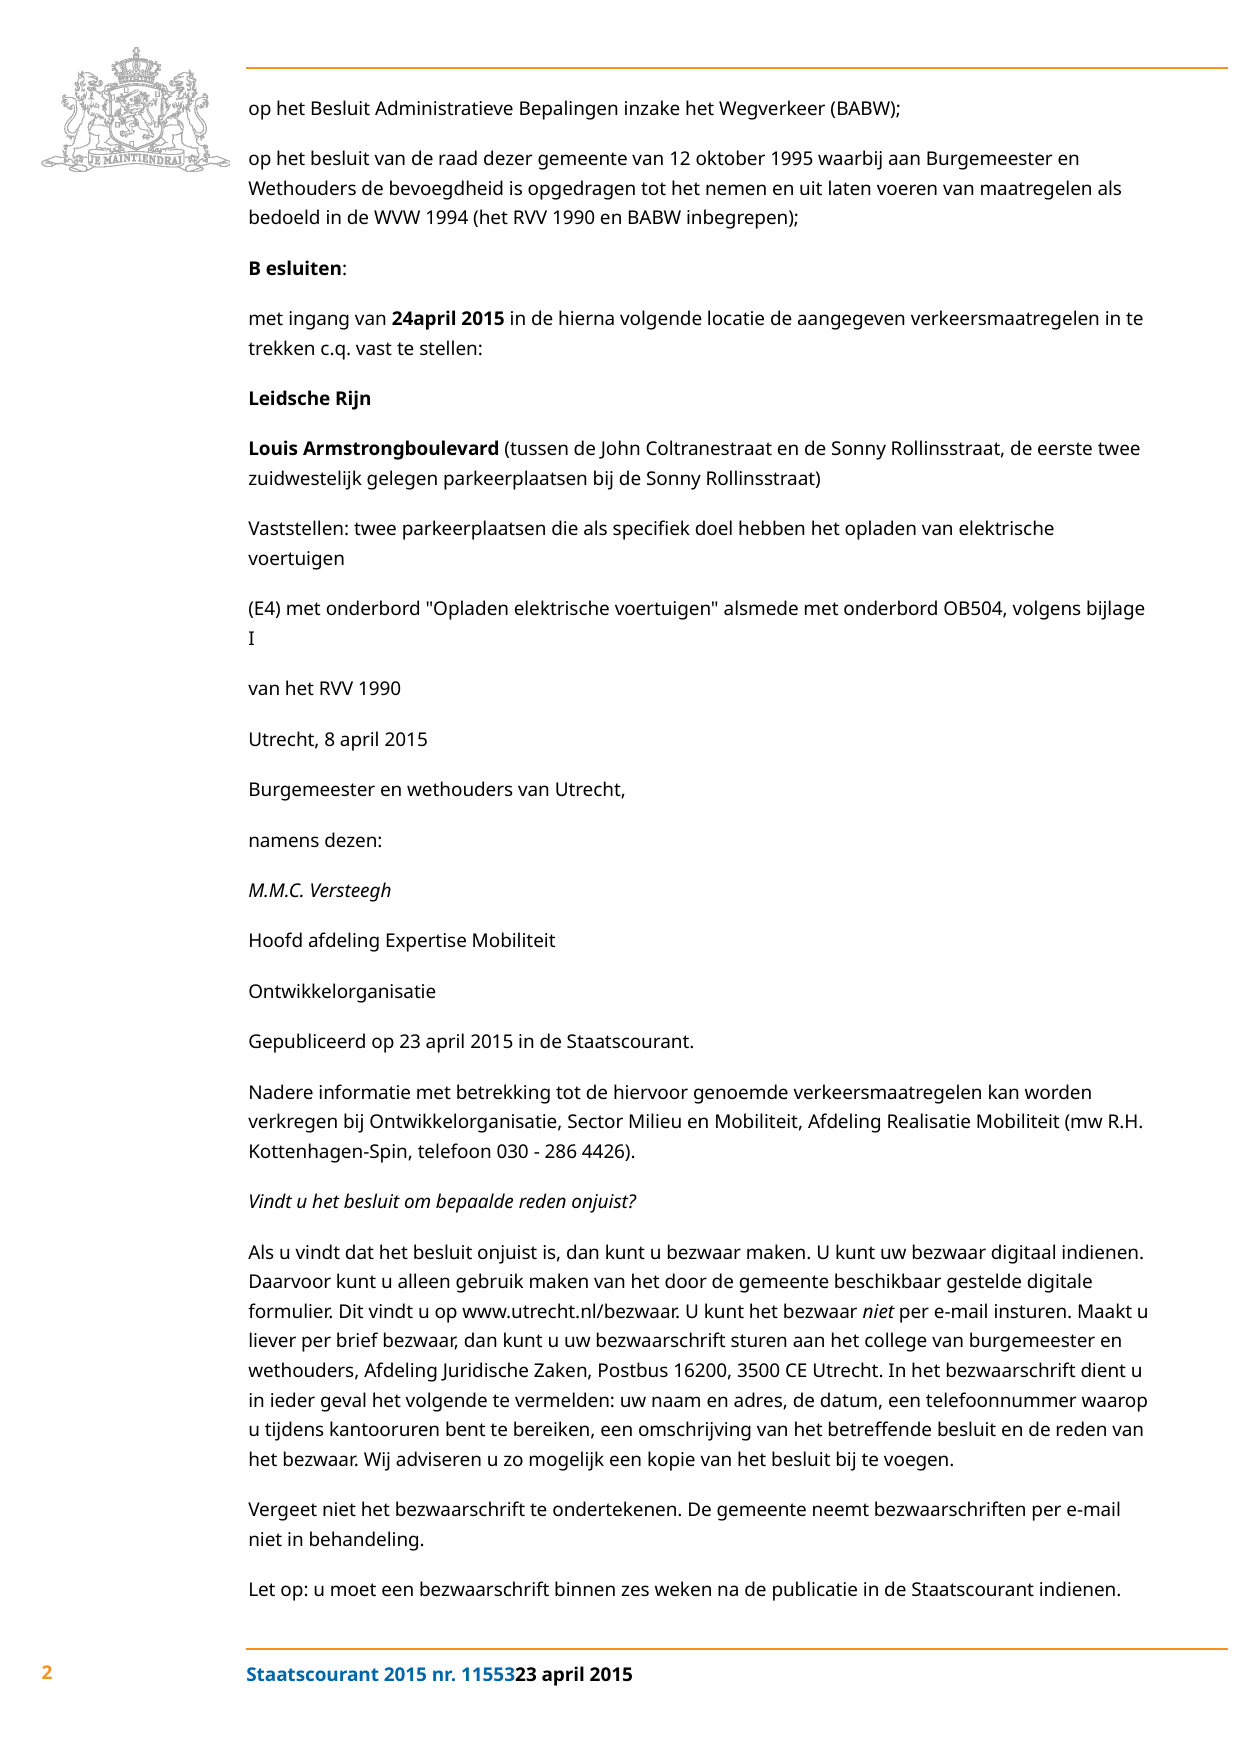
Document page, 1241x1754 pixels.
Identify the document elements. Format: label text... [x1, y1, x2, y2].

picture [41, 47, 231, 172]
text Nadere informatie met betrekking tot de hiervoor genoemde verkeersmaatregelen kan worden verkregen bij Ontwikkelorganisatie, Sector Milieu en Mobiliteit, Afdeling Realisatie Mobiliteit (mw R.H. Kottenhagen-Spin, telefoon 030 - 286 4426). [248, 1079, 1152, 1164]
text Louis Armstrongboulevard (tussen de John Coltranestraat en de Sonny Rollinsstraat, de eerste twee zuidwestelijk gelegen parkeerplaatsen bij de Sonny Rollinsstraat) [248, 436, 1152, 491]
text M.M.C. Versteegh [248, 877, 1152, 903]
text B esluiten: [248, 255, 1152, 281]
text Utrecht, 8 april 2015 [248, 726, 1152, 752]
text op het besluit van de raad dezer gemeente van 12 oktober 1995 waarbij aan Burgemeester en Wethouders de bevoegdheid is opgedragen tot het nemen en uit laten voeren van maatregelen als bedoeld in de WVW 1994 (het RVV 1990 en BABW inbegrepen); [248, 145, 1152, 230]
text Let op: u moet een bezwaarschrift binnen zes weken na de publicatie in de Staatscourant indienen. [248, 1576, 1152, 1602]
text met ingang van 24april 2015 in de hierna volgende locatie de aangegeven verkeersmaatregelen in te trekken c.q. vast te stellen: [248, 305, 1152, 361]
text van het RVV 1990 [248, 676, 1152, 701]
text Vaststellen: twee parkeerplaatsen die als specifiek doel hebben het opladen van elektrische voertuigen [248, 516, 1152, 571]
text Leidsche Rijn [248, 385, 1152, 411]
text Hoofd afdeling Expertise Mobiliteit [248, 928, 1152, 953]
text Vindt u het besluit om bepaalde reden onjuist? [248, 1188, 1152, 1214]
text namens dezen: [248, 827, 1152, 853]
text Vergeet niet het bezwaarschrift te ondertekenen. De gemeente neemt bezwaarschriften per e-mail niet in behandeling. [248, 1496, 1152, 1552]
text Burgemeester en wethouders van Utrecht, [248, 776, 1152, 802]
text Als u vindt dat het besluit onjuist is, dan kunt u bezwaar maken. U kunt uw bezwaar digitaal indienen. Daarvoor kunt u alleen gebruik maken van het door de gemeente beschikbaar gestelde digitale formulier. Dit vindt u op www.utrecht.nl/bezwaar. U kunt het bezwaar niet per e-mail insturen. Maakt u liever per brief bezwaar, dan kunt u uw bezwaarschrift sturen aan het college van burgemeester en wethouders, Afdeling Juridische Zaken, Postbus 16200, 3500 CE Utrecht. In het bezwaarschrift dient u in ieder geval het volgende te vermelden: uw naam en adres, de datum, een telefoonnummer waarop u tijdens kantooruren bent te bereiken, een omschrijving van het betreffende besluit en de reden van het bezwaar. Wij adviseren u zo mogelijk een kopie van het besluit bij te voegen. [248, 1239, 1152, 1472]
text (E4) met onderbord "Opladen elektrische voertuigen" alsmede met onderbord OB504, volgens bijlage I [248, 596, 1152, 651]
text Gepubliceerd op 23 april 2015 in de Staatscourant. [248, 1028, 1152, 1054]
text op het Besluit Administratieve Bepalingen inzake het Wegverkeer (BABW); [248, 95, 1152, 121]
text Ontwikkelorganisatie [248, 978, 1152, 1004]
